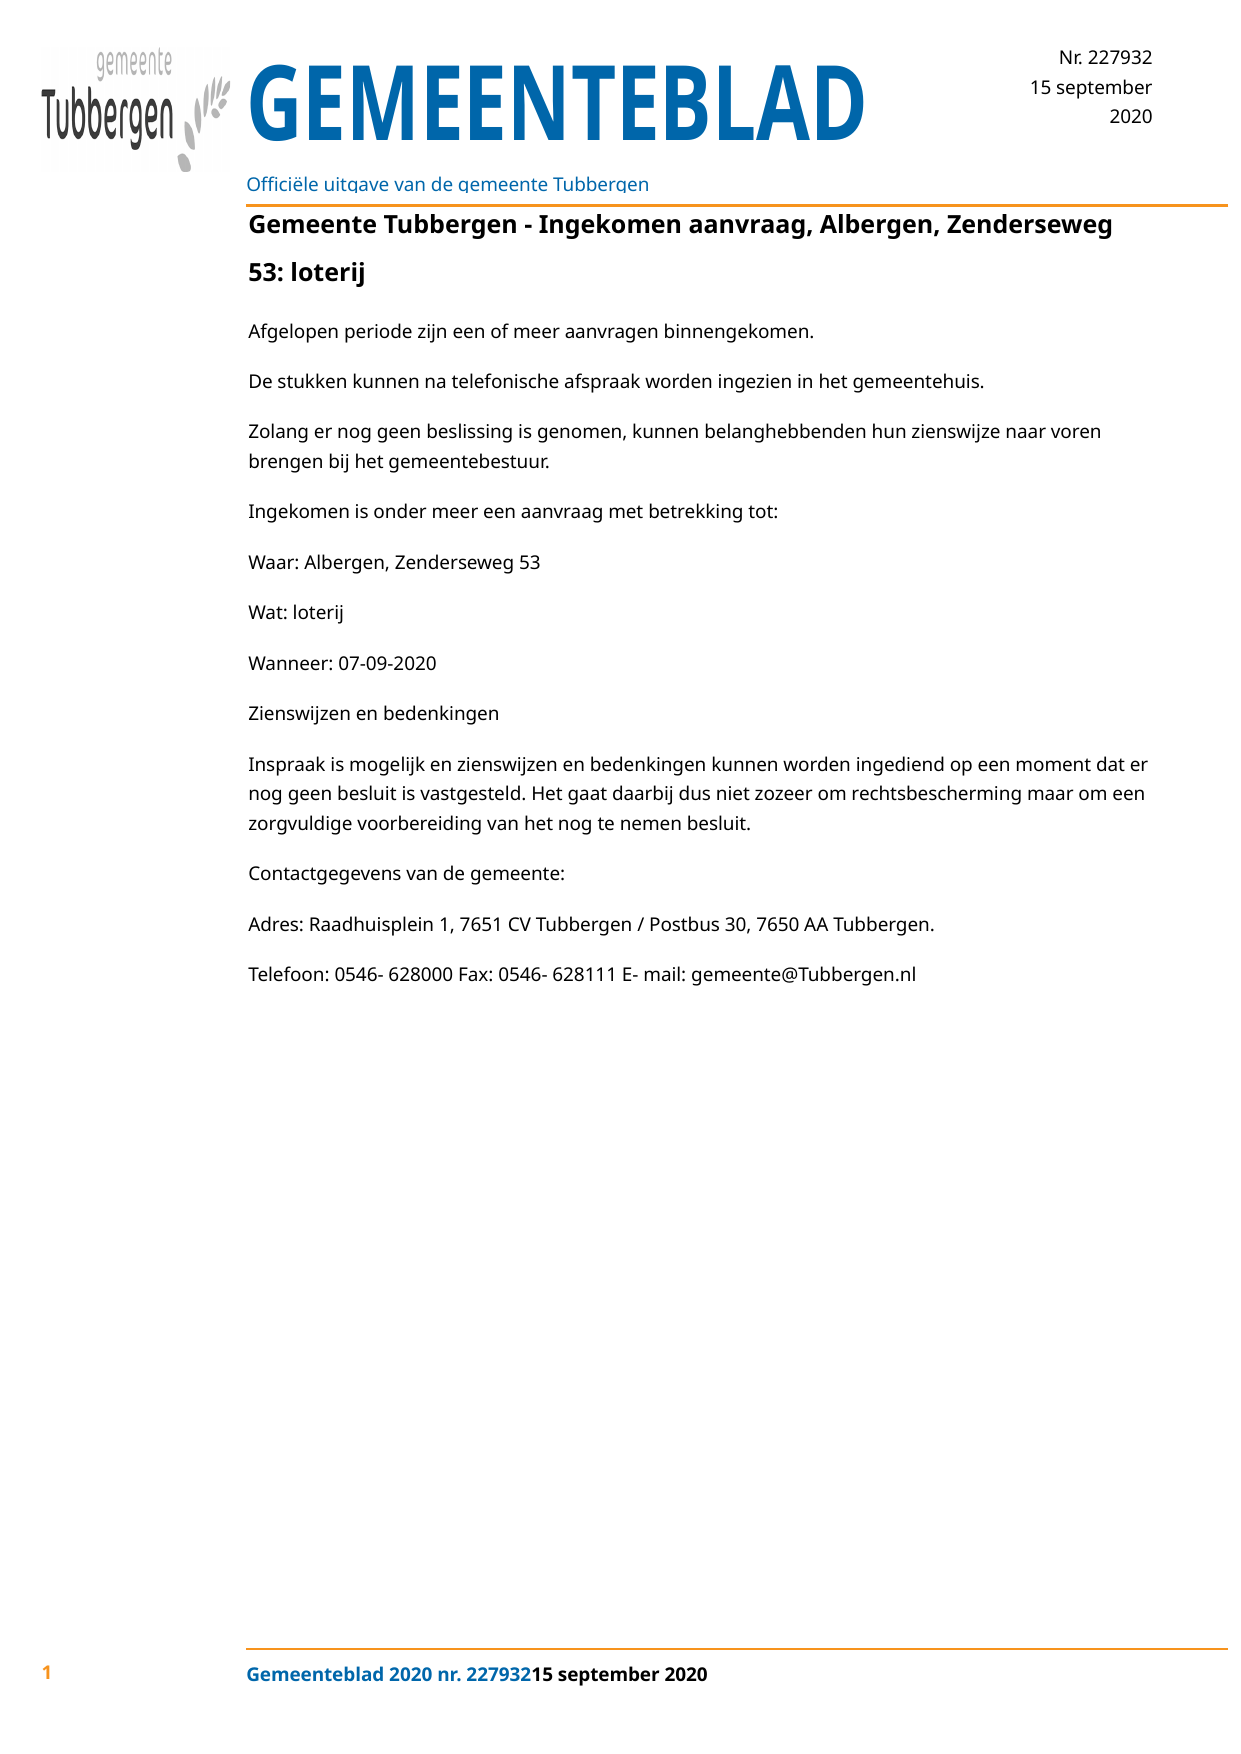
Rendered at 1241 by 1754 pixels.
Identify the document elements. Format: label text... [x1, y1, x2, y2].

text Wanneer: 07-09-2020 [248, 650, 1152, 676]
text Ingekomen is onder meer een aanvraag met betrekking tot: [248, 499, 1152, 524]
text Afgelopen periode zijn een of meer aanvragen binnengekomen. [248, 318, 1152, 344]
text Inspraak is mogelijk en zienswijzen en bedenkingen kunnen worden ingediend op een moment dat er nog geen besluit is vastgesteld. Het gaat daarbij dus niet zozeer om rechtsbescherming maar om een zorgvuldige voorbereiding van het nog te nemen besluit. [248, 751, 1152, 836]
text Wat: loterij [248, 599, 1152, 625]
text De stukken kunnen na telefonische afspraak worden ingezien in het gemeentehuis. [248, 368, 1152, 394]
text Telefoon: 0546- 628000 Fax: 0546- 628111 E- mail: gemeente@Tubbergen.nl [248, 961, 1152, 987]
text Zolang er nog geen beslissing is genomen, kunnen belanghebbenden hun zienswijze naar voren brengen bij het gemeentebestuur. [248, 419, 1152, 474]
text Zienswijzen en bedenkingen [248, 700, 1152, 726]
text Waar: Albergen, Zenderseweg 53 [248, 549, 1152, 575]
picture [41, 47, 231, 172]
text Adres: Raadhuisplein 1, 7651 CV Tubbergen / Postbus 30, 7650 AA Tubbergen. [248, 911, 1152, 937]
text Contactgegevens van de gemeente: [248, 860, 1152, 886]
text Gemeente Tubbergen - Ingekomen aanvraag, Albergen, Zenderseweg 53: loterij [248, 207, 1152, 288]
